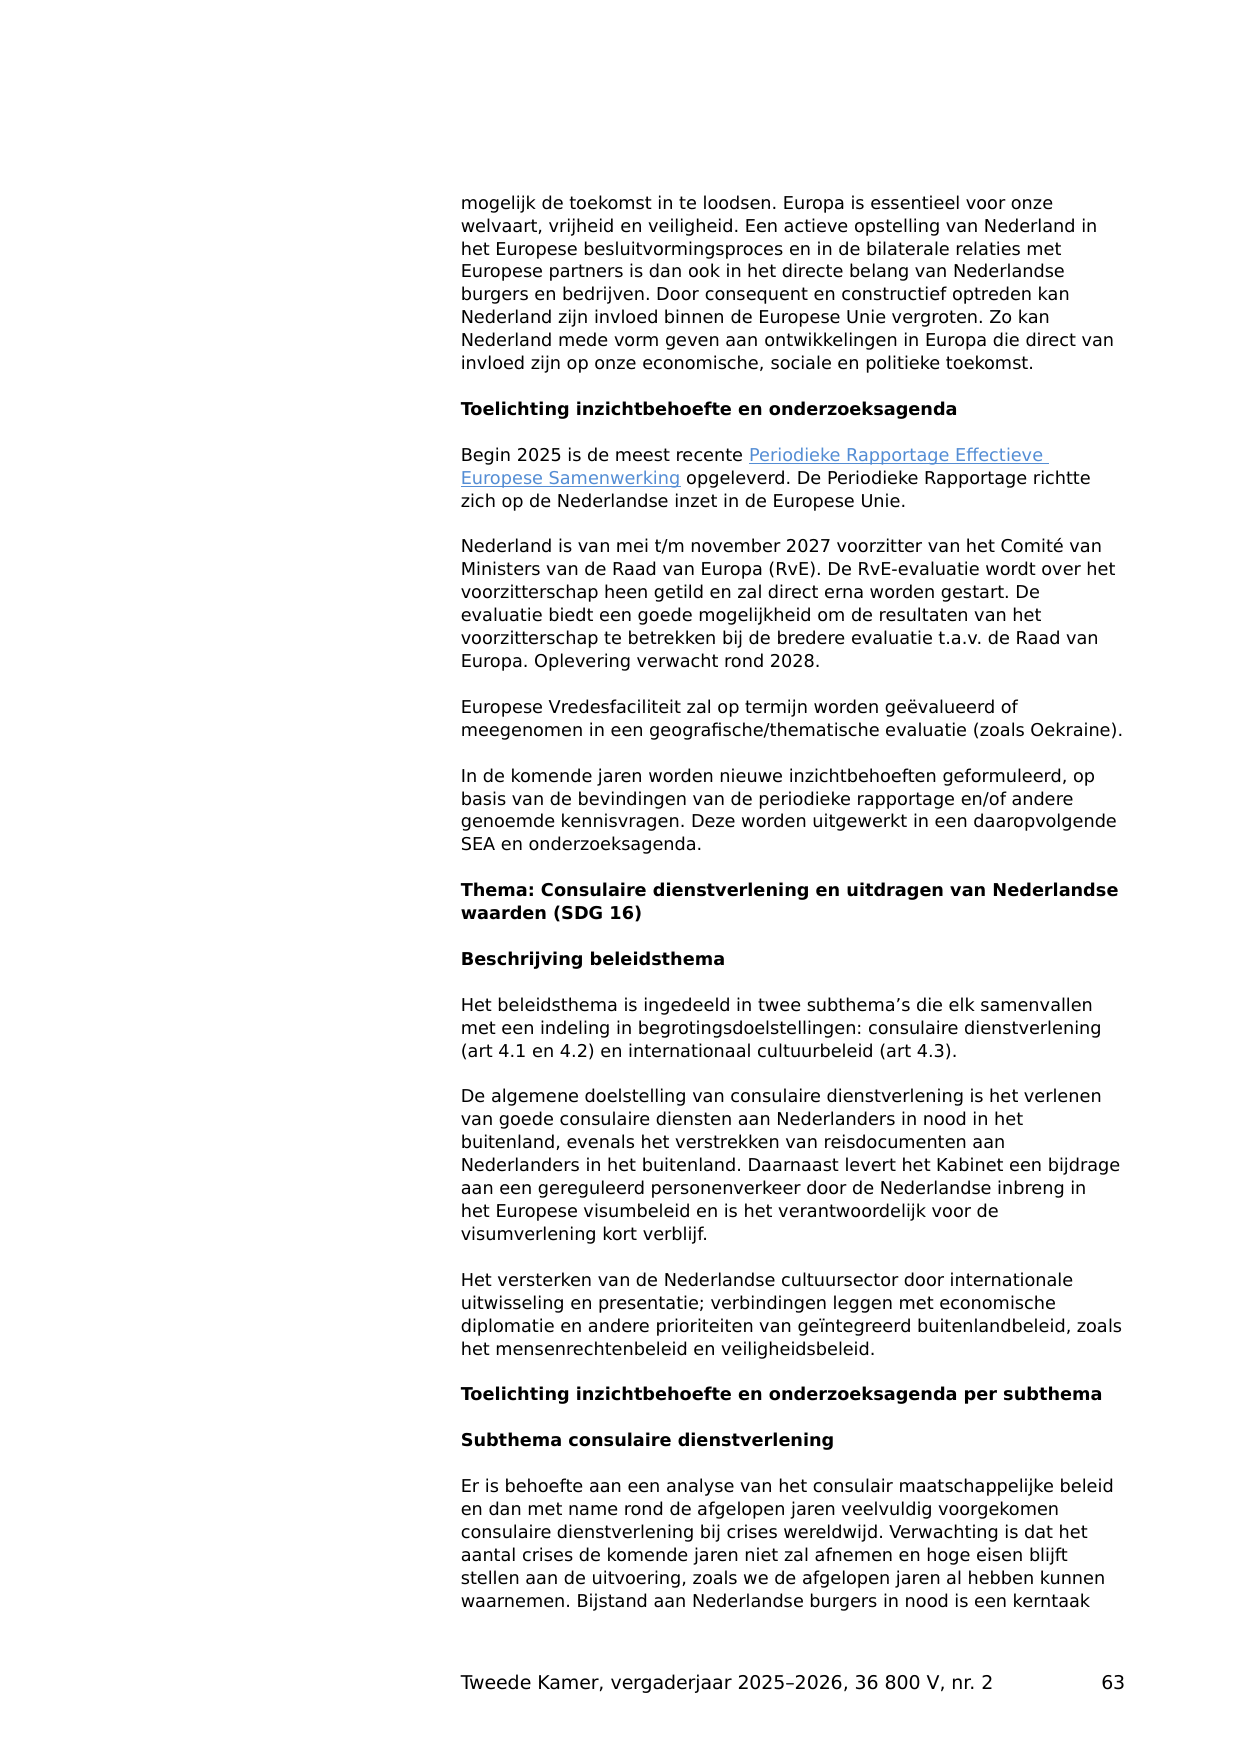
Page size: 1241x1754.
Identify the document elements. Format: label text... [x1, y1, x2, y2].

text Het beleidsthema is ingedeeld in twee subthema’s die elk samenvallen met een indeling in begrotingsdoelstellingen: consulaire dienstverlening (art 4.1 en 4.2) en internationaal cultuurbeleid (art 4.3). [461, 993, 1125, 1062]
text Europese Vredesfaciliteit zal op termijn worden geëvalueerd of meegenomen in een geografische/thematische evaluatie (zoals Oekraine). [461, 695, 1125, 741]
text Er is behoefte aan een analyse van het consulair maatschappelijke beleid en dan met name rond de afgelopen jaren veelvuldig voorgekomen consulaire dienstverlening bij crises wereldwijd. Verwachting is dat het aantal crises de komende jaren niet zal afnemen en hoge eisen blijft stellen aan de uitvoering, zoals we de afgelopen jaren al hebben kunnen waarnemen. Bijstand aan Nederlandse burgers in nood is een kerntaak [461, 1474, 1125, 1612]
text Subthema consulaire dienstverlening [461, 1428, 1125, 1451]
text Thema: Consulaire dienstverlening en uitdragen van Nederlandse waarden (SDG 16) [461, 878, 1125, 924]
text Toelichting inzichtbehoefte en onderzoeksagenda per subthema [461, 1382, 1125, 1405]
text mogelijk de toekomst in te loodsen. Europa is essentieel voor onze welvaart, vrijheid en veiligheid. Een actieve opstelling van Nederland in het Europese besluitvormingsproces en in de bilaterale relaties met Europese partners is dan ook in het directe belang van Nederlandse burgers en bedrijven. Door consequent en constructief optreden kan Nederland zijn invloed binnen de Europese Unie vergroten. Zo kan Nederland mede vorm geven aan ontwikkelingen in Europa die direct van invloed zijn op onze economische, sociale en politieke toekomst. [461, 191, 1125, 374]
text In de komende jaren worden nieuwe inzichtbehoeften geformuleerd, op basis van de bevindingen van de periodieke rapportage en/of andere genoemde kennisvragen. Deze worden uitgewerkt in een daaropvolgende SEA en onderzoeksagenda. [461, 764, 1125, 855]
text Nederland is van mei t/m november 2027 voorzitter van het Comité van Ministers van de Raad van Europa (RvE). De RvE-evaluatie wordt over het voorzitterschap heen getild en zal direct erna worden gestart. De evaluatie biedt een goede mogelijkheid om de resultaten van het voorzitterschap te betrekken bij de bredere evaluatie t.a.v. de Raad van Europa. Oplevering verwacht rond 2028. [461, 534, 1125, 672]
text Het versterken van de Nederlandse cultuursector door internationale uitwisseling en presentatie; verbindingen leggen met economische diplomatie en andere prioriteiten van geïntegreerd buitenlandbeleid, zoals het mensenrechtenbeleid en veiligheidsbeleid. [461, 1268, 1125, 1359]
text De algemene doelstelling van consulaire dienstverlening is het verlenen van goede consulaire diensten aan Nederlanders in nood in het buitenland, evenals het verstrekken van reisdocumenten aan Nederlanders in het buitenland. Daarnaast levert het Kabinet een bijdrage aan een gereguleerd personenverkeer door de Nederlandse inbreng in het Europese visumbeleid en is het verantwoordelijk voor de visumverlening kort verblijf. [461, 1084, 1125, 1245]
text Toelichting inzichtbehoefte en onderzoeksagenda [461, 397, 1125, 420]
text Beschrijving beleidsthema [461, 947, 1125, 970]
text Begin 2025 is de meest recente Periodieke Rapportage Effectieve Europese Samenwerking opgeleverd. De Periodieke Rapportage richtte zich op de Nederlandse inzet in de Europese Unie. [461, 443, 1125, 512]
